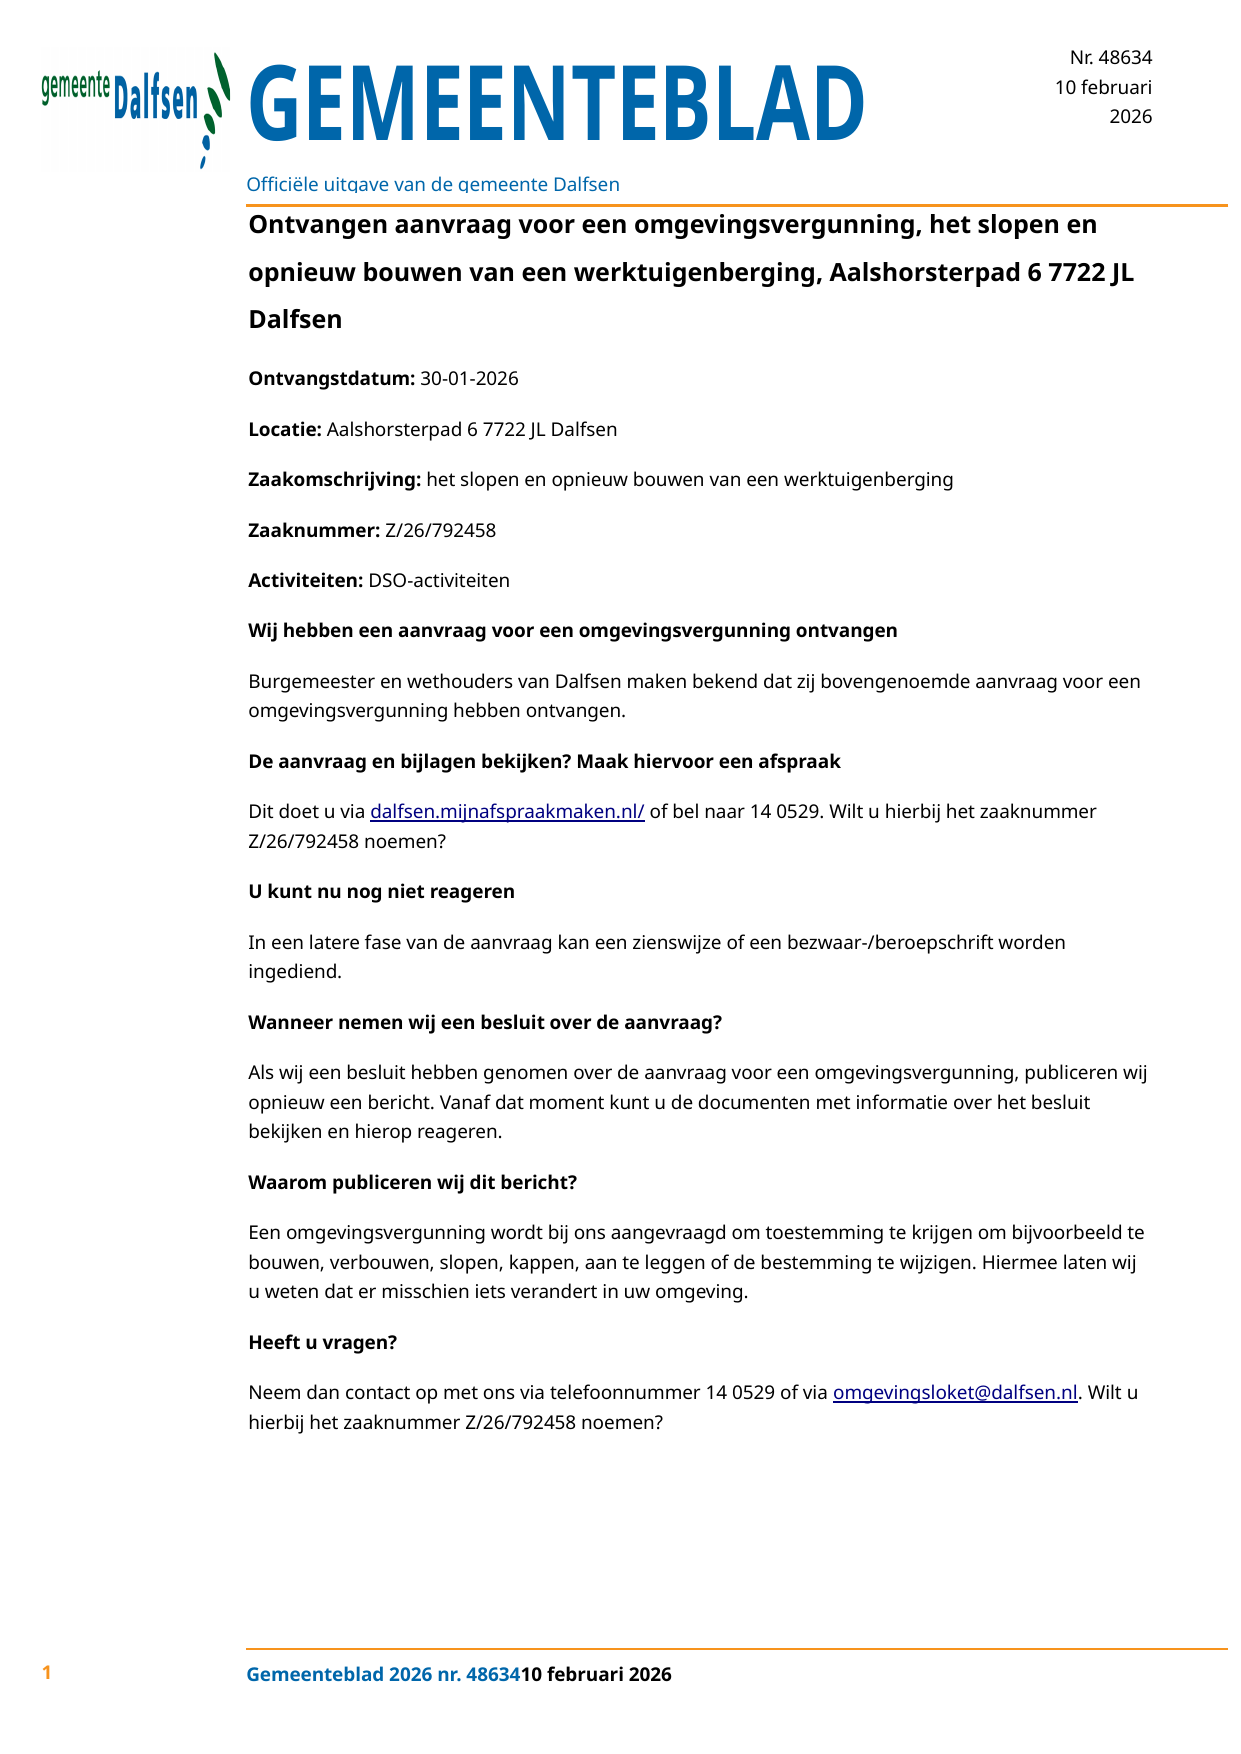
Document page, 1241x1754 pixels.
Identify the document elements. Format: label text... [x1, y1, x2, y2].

text In een latere fase van de aanvraag kan een zienswijze of een bezwaar-/beroepschrift worden ingediend. [248, 929, 1152, 984]
text Burgemeester en wethouders van Dalfsen maken bekend dat zij bovengenoemde aanvraag voor een omgevingsvergunning hebben ontvangen. [248, 668, 1152, 723]
text Locatie: Aalshorsterpad 6 7722 JL Dalfsen [248, 416, 1152, 442]
text De aanvraag en bijlagen bekijken? Maak hiervoor een afspraak [248, 748, 1152, 774]
text Activiteiten: DSO-activiteiten [248, 567, 1152, 593]
text Een omgevingsvergunning wordt bij ons aangevraagd om toestemming te krijgen om bijvoorbeeld te bouwen, verbouwen, slopen, kappen, aan te leggen of de bestemming te wijzigen. Hiermee laten wij u weten dat er misschien iets verandert in uw omgeving. [248, 1219, 1152, 1304]
text Waarom publiceren wij dit bericht? [248, 1169, 1152, 1194]
text Ontvangstdatum: 30-01-2026 [248, 366, 1152, 391]
text Wij hebben een aanvraag voor een omgevingsvergunning ontvangen [248, 618, 1152, 643]
text Wanneer nemen wij een besluit over de aanvraag? [248, 1009, 1152, 1034]
text Als wij een besluit hebben genomen over de aanvraag voor een omgevingsvergunning, publiceren wij opnieuw een bericht. Vanaf dat moment kunt u de documenten met informatie over het besluit bekijken en hierop reageren. [248, 1059, 1152, 1144]
text Zaaknummer: Z/26/792458 [248, 517, 1152, 542]
text Heeft u vragen? [248, 1329, 1152, 1354]
picture [41, 47, 231, 172]
text Ontvangen aanvraag voor een omgevingsvergunning, het slopen en opnieuw bouwen van een werktuigenberging, Aalshorsterpad 6 7722 JL Dalfsen [248, 207, 1152, 336]
text Neem dan contact op met ons via telefoonnummer 14 0529 of via omgevingsloket@dalfsen.nl. Wilt u hierbij het zaaknummer Z/26/792458 noemen? [248, 1379, 1152, 1434]
text Dit doet u via dalfsen.mijnafspraakmaken.nl/ of bel naar 14 0529. Wilt u hierbij het zaaknummer Z/26/792458 noemen? [248, 798, 1152, 854]
text Zaakomschrijving: het slopen en opnieuw bouwen van een werktuigenberging [248, 466, 1152, 492]
text U kunt nu nog niet reageren [248, 878, 1152, 904]
